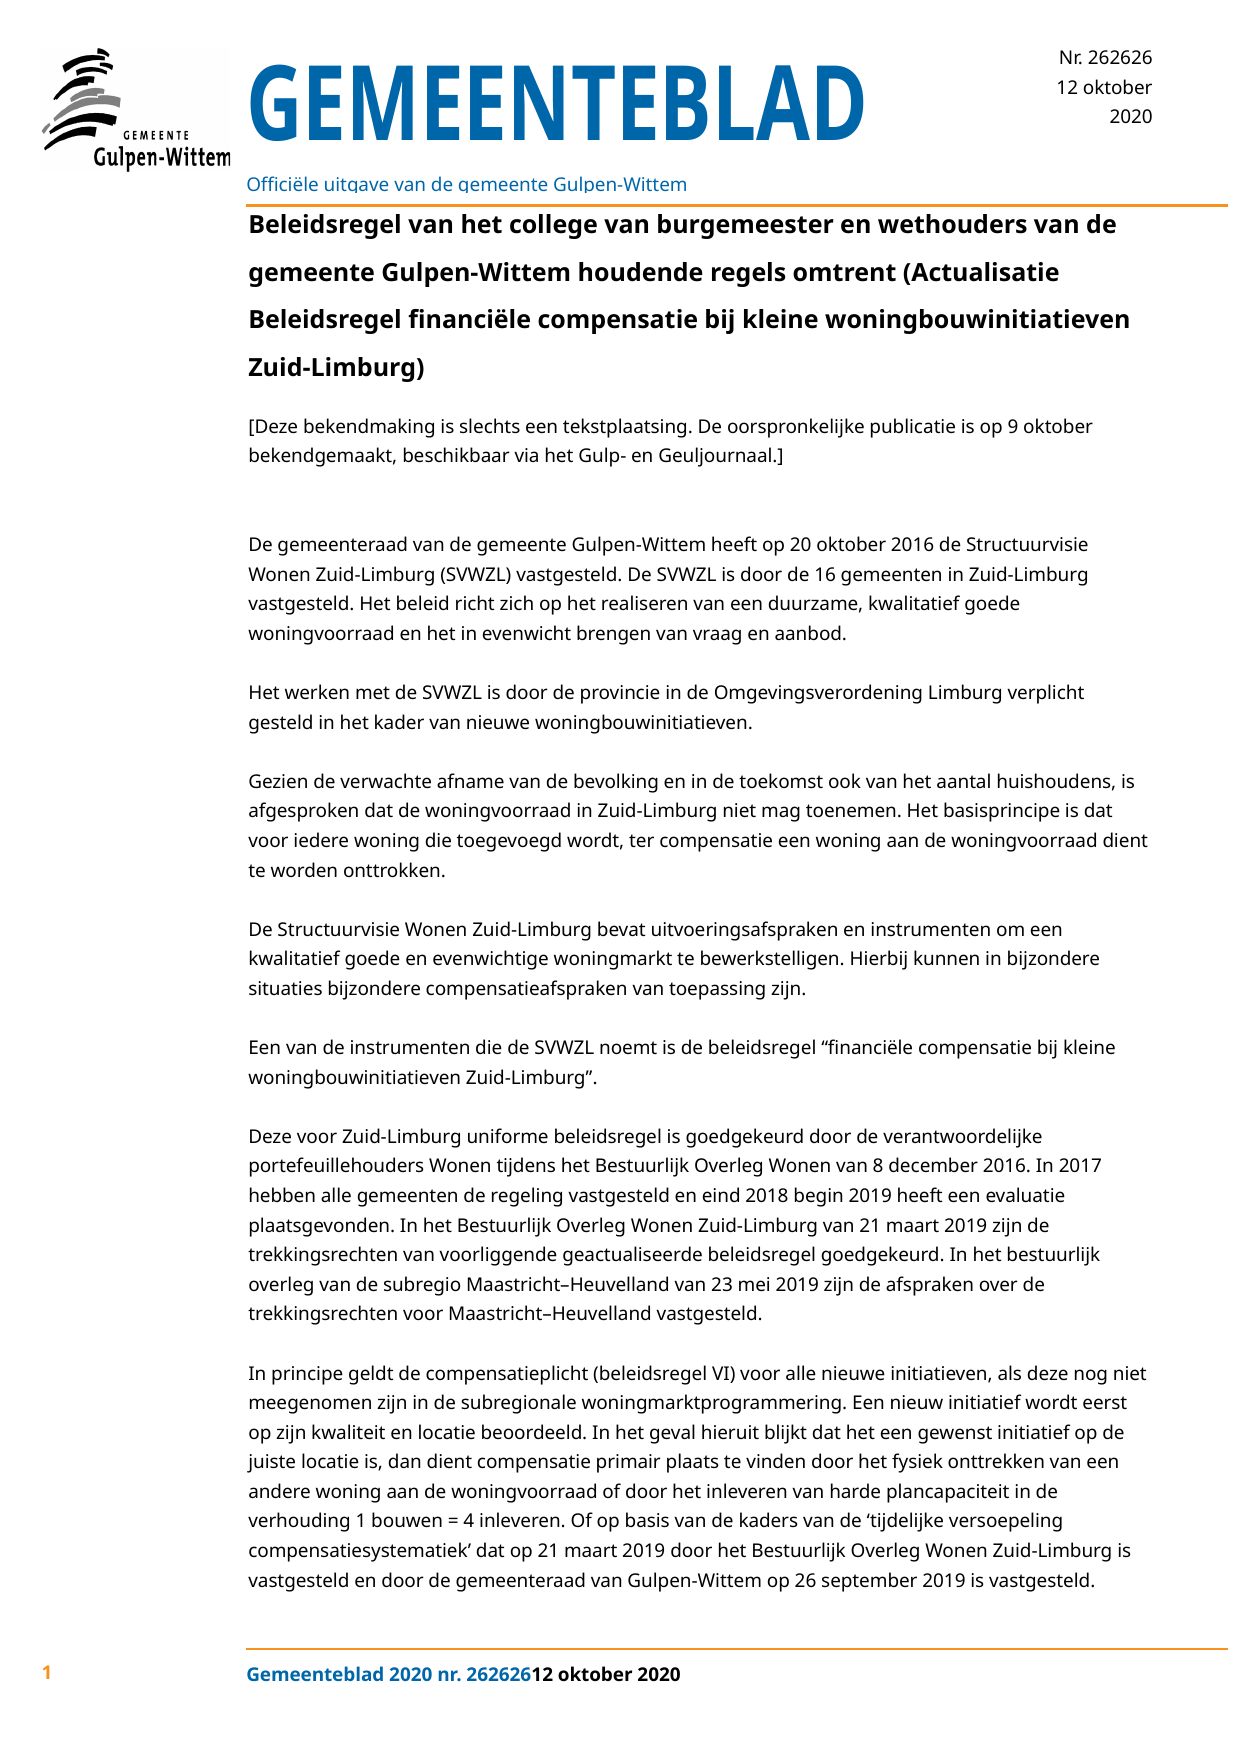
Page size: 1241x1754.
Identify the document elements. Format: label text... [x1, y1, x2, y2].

text Deze voor Zuid-Limburg uniforme beleidsregel is goedgekeurd door de verantwoordelijke portefeuillehouders Wonen tijdens het Bestuurlijk Overleg Wonen van 8 december 2016. In 2017 hebben alle gemeenten de regeling vastgesteld en eind 2018 begin 2019 heeft een evaluatie plaatsgevonden. In het Bestuurlijk Overleg Wonen Zuid-Limburg van 21 maart 2019 zijn de trekkingsrechten van voorliggende geactualiseerde beleidsregel goedgekeurd. In het bestuurlijk overleg van de subregio Maastricht–Heuvelland van 23 mei 2019 zijn de afspraken over de trekkingsrechten voor Maastricht–Heuvelland vastgesteld. [248, 1123, 1152, 1326]
text Een van de instrumenten die de SVWZL noemt is de beleidsregel “financiële compensatie bij kleine woningbouwinitiatieven Zuid-Limburg”. [248, 1034, 1152, 1090]
text Het werken met de SVWZL is door de provincie in de Omgevingsverordening Limburg verplicht gesteld in het kader van nieuwe woningbouwinitiatieven. [248, 679, 1152, 735]
text De gemeenteraad van de gemeente Gulpen-Wittem heeft op 20 oktober 2016 de Structuurvisie Wonen Zuid-Limburg (SVWZL) vastgesteld. De SVWZL is door de 16 gemeenten in Zuid-Limburg vastgesteld. Het beleid richt zich op het realiseren van een duurzame, kwalitatief goede woningvoorraad en het in evenwicht brengen van vraag en aanbod. [248, 531, 1152, 646]
text Beleidsregel van het college van burgemeester en wethouders van de gemeente Gulpen-Wittem houdende regels omtrent (Actualisatie Beleidsregel financiële compensatie bij kleine woningbouwinitiatieven Zuid-Limburg) [248, 207, 1152, 384]
text [Deze bekendmaking is slechts een tekstplaatsing. De oorspronkelijke publicatie is op 9 oktober bekendgemaakt, beschikbaar via het Gulp- en Geuljournaal.] [248, 413, 1152, 468]
text Gezien de verwachte afname van de bevolking en in de toekomst ook van het aantal huishoudens, is afgesproken dat de woningvoorraad in Zuid-Limburg niet mag toenemen. Het basisprincipe is dat voor iedere woning die toegevoegd wordt, ter compensatie een woning aan de woningvoorraad dient te worden onttrokken. [248, 768, 1152, 883]
text De Structuurvisie Wonen Zuid-Limburg bevat uitvoeringsafspraken en instrumenten om een kwalitatief goede en evenwichtige woningmarkt te bewerkstelligen. Hierbij kunnen in bijzondere situaties bijzondere compensatieafspraken van toepassing zijn. [248, 916, 1152, 1001]
picture [41, 47, 231, 172]
text In principe geldt de compensatieplicht (beleidsregel VI) voor alle nieuwe initiatieven, als deze nog niet meegenomen zijn in de subregionale woningmarktprogrammering. Een nieuw initiatief wordt eerst op zijn kwaliteit en locatie beoordeeld. In het geval hieruit blijkt dat het een gewenst initiatief op de juiste locatie is, dan dient compensatie primair plaats te vinden door het fysiek onttrekken van een andere woning aan de woningvoorraad of door het inleveren van harde plancapaciteit in de verhouding 1 bouwen = 4 inleveren. Of op basis van de kaders van de ‘tijdelijke versoepeling compensatiesystematiek’ dat op 21 maart 2019 door het Bestuurlijk Overleg Wonen Zuid-Limburg is vastgesteld en door de gemeenteraad van Gulpen-Wittem op 26 september 2019 is vastgesteld. [248, 1360, 1152, 1593]
